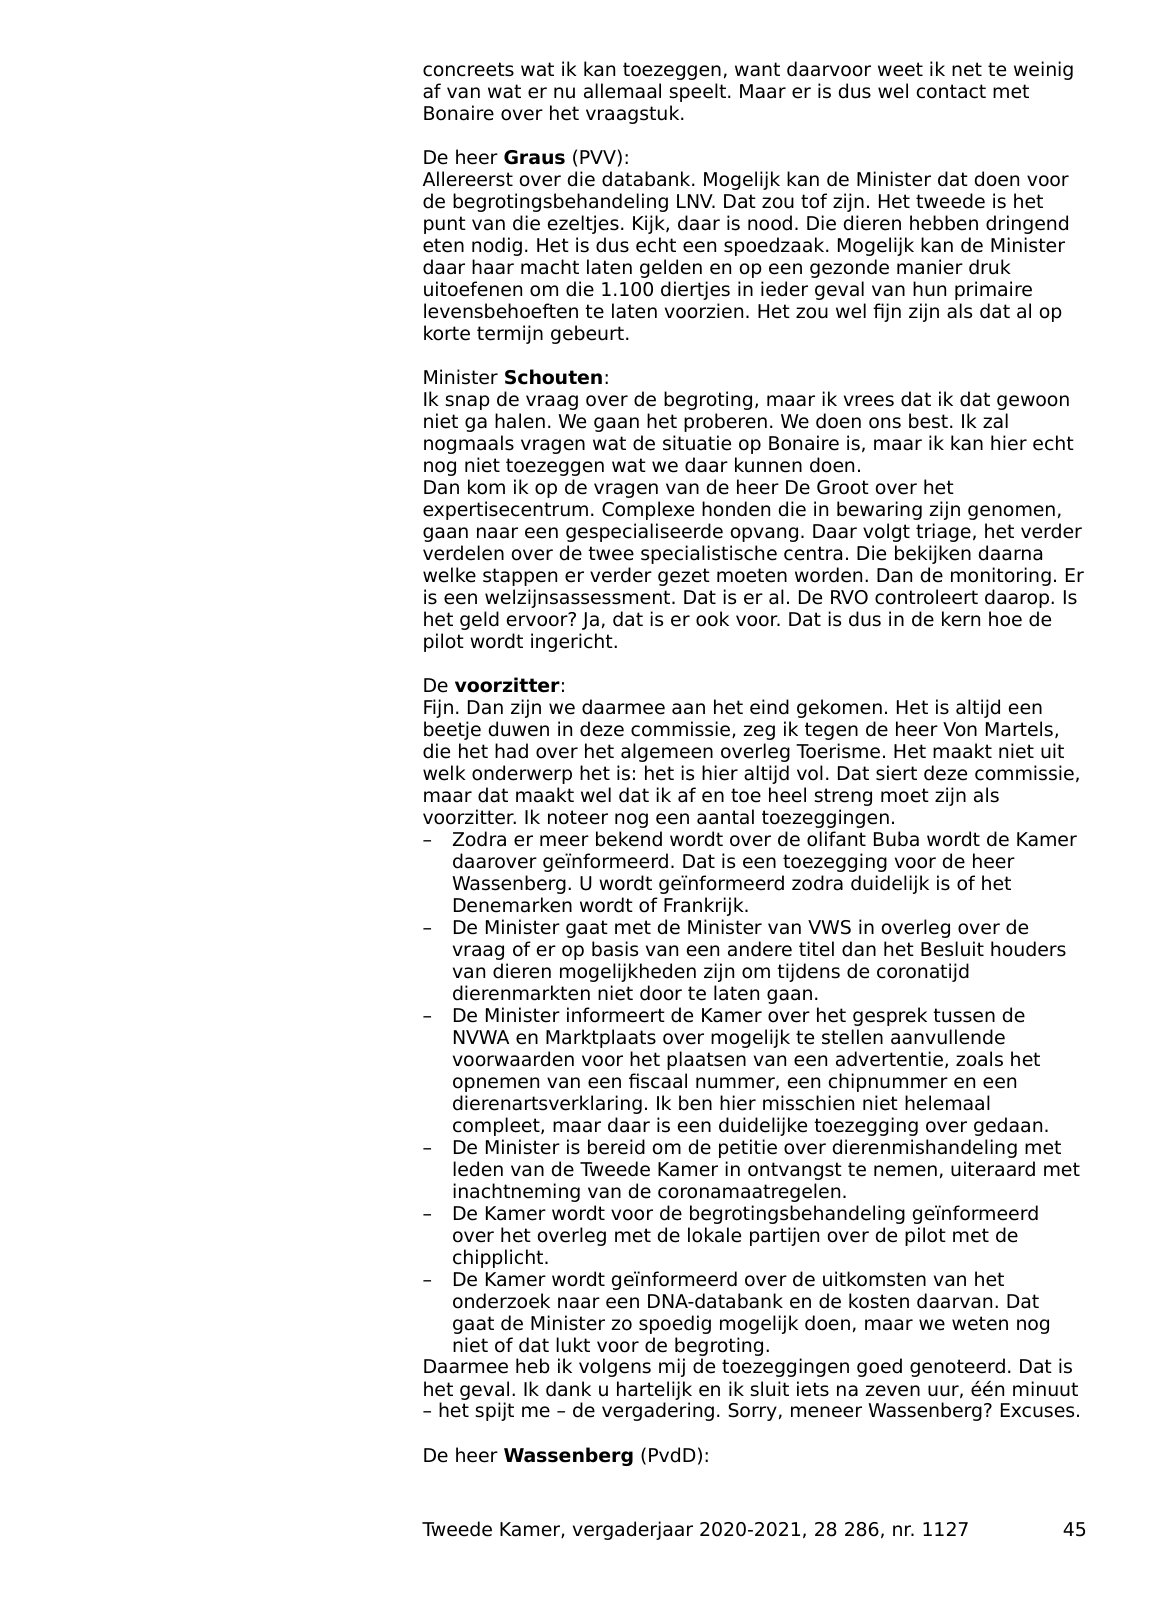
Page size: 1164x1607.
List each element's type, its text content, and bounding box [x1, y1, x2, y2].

text Ik snap de vraag over de begroting, maar ik vrees dat ik dat gewoon niet ga halen. We gaan het proberen. We doen ons best. Ik zal nogmaals vragen wat de situatie op Bonaire is, maar ik kan hier echt nog niet toezeggen wat we daar kunnen doen. [422, 389, 1087, 477]
text – De Minister gaat met de Minister van VWS in overleg over de vraag of er op basis van een andere titel dan het Besluit houders van dieren mogelijkheden zijn om tijdens de coronatijd dierenmarkten niet door te laten gaan. [422, 917, 1087, 1005]
text Minister Schouten: [422, 367, 1087, 389]
text De voorzitter: [422, 675, 1087, 697]
text – De Kamer wordt geïnformeerd over de uitkomsten van het onderzoek naar een DNA-databank en de kosten daarvan. Dat gaat de Minister zo spoedig mogelijk doen, maar we weten nog niet of dat lukt voor de begroting. [422, 1268, 1087, 1356]
text Dan kom ik op de vragen van de heer De Groot over het expertisecentrum. Complexe honden die in bewaring zijn genomen, gaan naar een gespecialiseerde opvang. Daar volgt triage, het verder verdelen over de twee specialistische centra. Die bekijken daarna welke stappen er verder gezet moeten worden. Dan de monitoring. Er is een welzijnsassessment. Dat is er al. De RVO controleert daarop. Is het geld ervoor? Ja, dat is er ook voor. Dat is dus in de kern hoe de pilot wordt ingericht. [422, 477, 1087, 653]
text – De Kamer wordt voor de begrotingsbehandeling geïnformeerd over het overleg met de lokale partijen over de pilot met de chipplicht. [422, 1203, 1087, 1268]
text – De Minister is bereid om de petitie over dierenmishandeling met leden van de Tweede Kamer in ontvangst te nemen, uiteraard met inachtneming van de coronamaatregelen. [422, 1137, 1087, 1203]
text De heer Wassenberg (PvdD): [422, 1444, 1087, 1467]
text – De Minister informeert de Kamer over het gesprek tussen de NVWA en Marktplaats over mogelijk te stellen aanvullende voorwaarden voor het plaatsen van een advertentie, zoals het opnemen van een fiscaal nummer, een chipnummer en een dierenartsverklaring. Ik ben hier misschien niet helemaal compleet, maar daar is een duidelijke toezegging over gedaan. [422, 1005, 1087, 1137]
text Allereerst over die databank. Mogelijk kan de Minister dat doen voor de begrotingsbehandeling LNV. Dat zou tof zijn. Het tweede is het punt van die ezeltjes. Kijk, daar is nood. Die dieren hebben dringend eten nodig. Het is dus echt een spoedzaak. Mogelijk kan de Minister daar haar macht laten gelden en op een gezonde manier druk uitoefenen om die 1.100 diertjes in ieder geval van hun primaire levensbehoeften te laten voorzien. Het zou wel fijn zijn als dat al op korte termijn gebeurt. [422, 169, 1087, 345]
text – Zodra er meer bekend wordt over de olifant Buba wordt de Kamer daarover geïnformeerd. Dat is een toezegging voor de heer Wassenberg. U wordt geïnformeerd zodra duidelijk is of het Denemarken wordt of Frankrijk. [422, 829, 1087, 917]
text concreets wat ik kan toezeggen, want daarvoor weet ik net te weinig af van wat er nu allemaal speelt. Maar er is dus wel contact met Bonaire over het vraagstuk. [422, 59, 1087, 125]
text De heer Graus (PVV): [422, 147, 1087, 169]
text Daarmee heb ik volgens mij de toezeggingen goed genoteerd. Dat is het geval. Ik dank u hartelijk en ik sluit iets na zeven uur, één minuut – het spijt me – de vergadering. Sorry, meneer Wassenberg? Excuses. [422, 1356, 1087, 1422]
text Fijn. Dan zijn we daarmee aan het eind gekomen. Het is altijd een beetje duwen in deze commissie, zeg ik tegen de heer Von Martels, die het had over het algemeen overleg Toerisme. Het maakt niet uit welk onderwerp het is: het is hier altijd vol. Dat siert deze commissie, maar dat maakt wel dat ik af en toe heel streng moet zijn als voorzitter. Ik noteer nog een aantal toezeggingen. [422, 697, 1087, 829]
